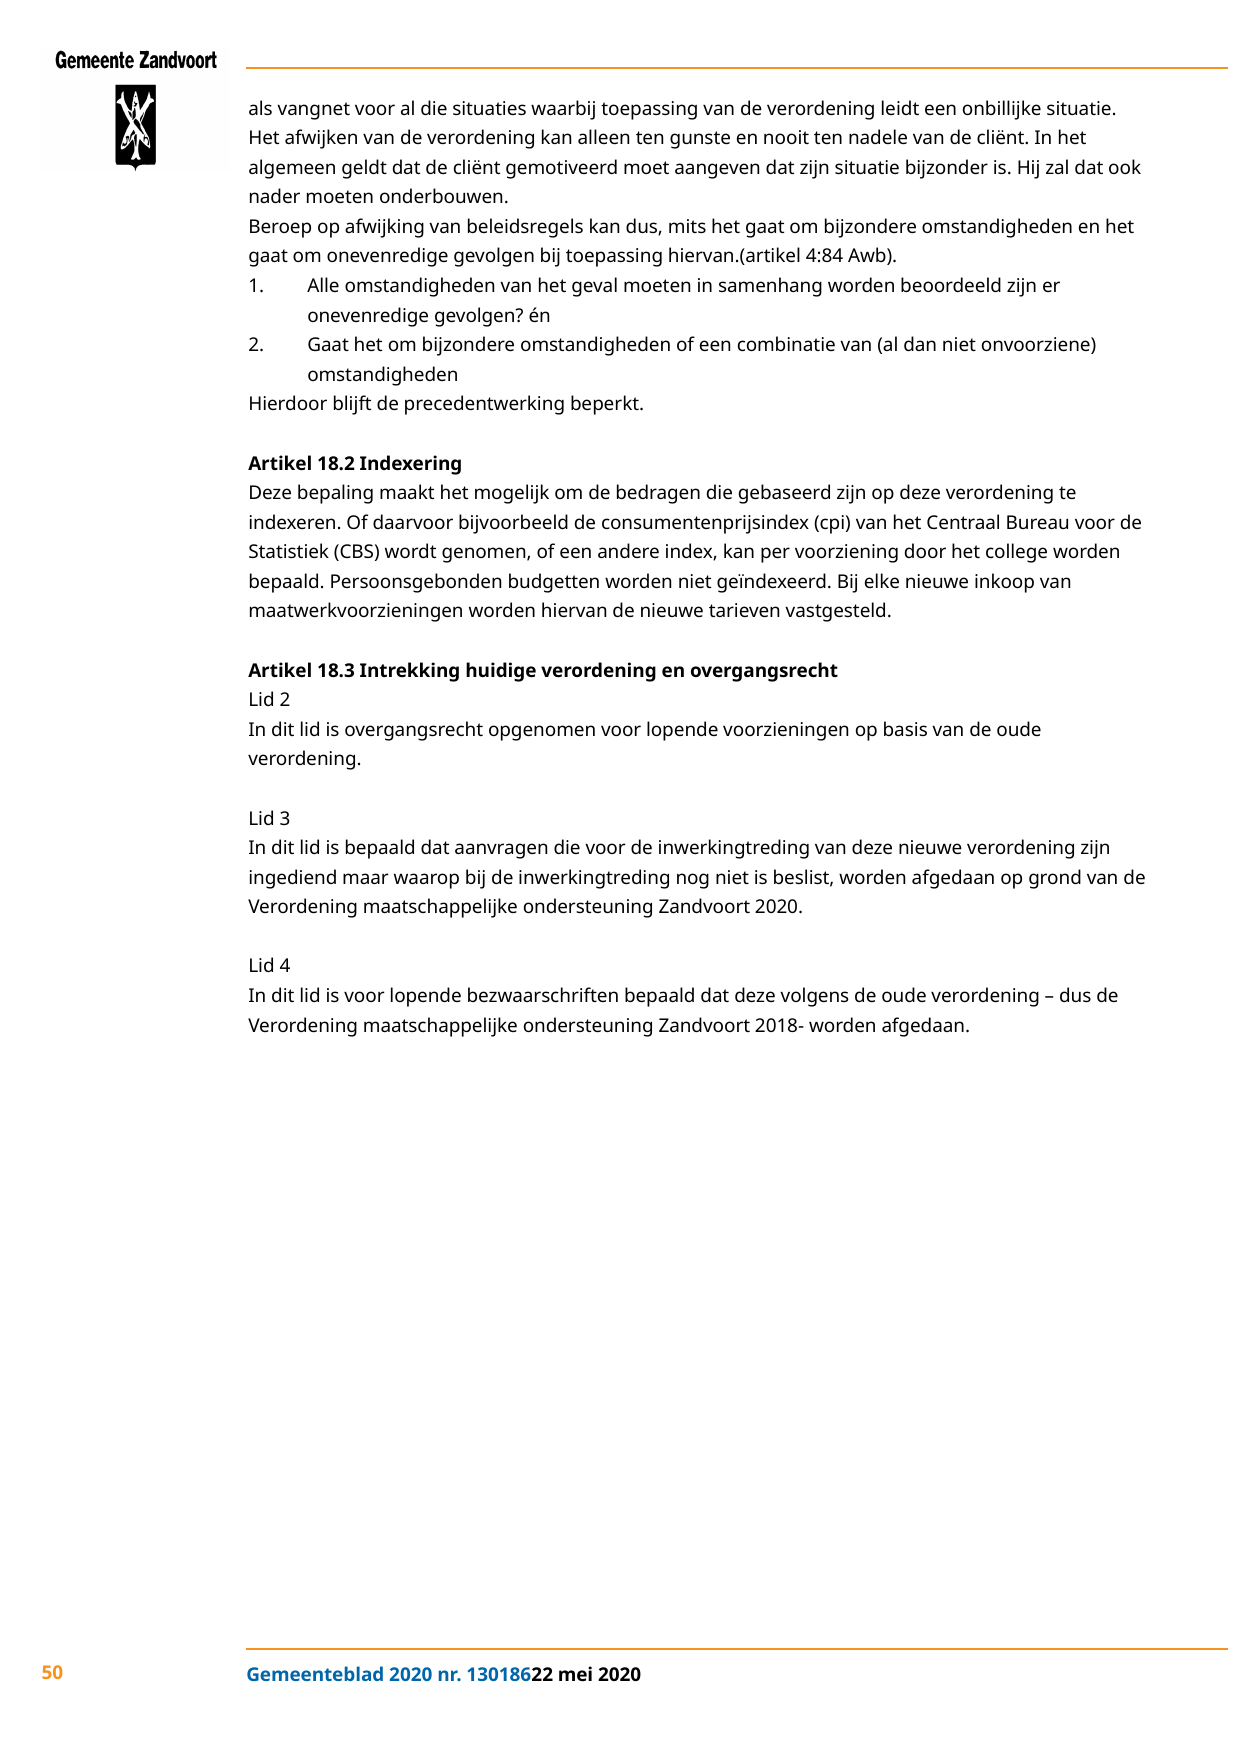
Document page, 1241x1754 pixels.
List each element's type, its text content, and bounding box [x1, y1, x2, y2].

list Alle omstandigheden van het geval moeten in samenhang worden beoordeeld zijn er onevenredige gevolgen? én [248, 272, 1152, 328]
text Deze bepaling maakt het mogelijk om de bedragen die gebaseerd zijn op deze verordening te indexeren. Of daarvoor bijvoorbeeld de consumentenprijsindex (cpi) van het Centraal Bureau voor de Statistiek (CBS) wordt genomen, of een andere index, kan per voorziening door het college worden bepaald. Persoonsgebonden budgetten worden niet geïndexeerd. Bij elke nieuwe inkoop van maatwerkvoorzieningen worden hiervan de nieuwe tarieven vastgesteld. [248, 479, 1152, 623]
text Het afwijken van de verordening kan alleen ten gunste en nooit ten nadele van de cliënt. In het algemeen geldt dat de cliënt gemotiveerd moet aangeven dat zijn situatie bijzonder is. Hij zal dat ook nader moeten onderbouwen. [248, 124, 1152, 209]
picture [41, 47, 231, 172]
text Lid 4 [248, 953, 1152, 978]
text In dit lid is voor lopende bezwaarschriften bepaald dat deze volgens de oude verordening – dus de Verordening maatschappelijke ondersteuning Zandvoort 2018- worden afgedaan. [248, 982, 1152, 1038]
text Artikel 18.3 Intrekking huidige verordening en overgangsrecht [248, 657, 1152, 683]
text Hierdoor blijft de precedentwerking beperkt. [248, 391, 1152, 416]
text In dit lid is bepaald dat aanvragen die voor de inwerkingtreding van deze nieuwe verordening zijn ingediend maar waarop bij de inwerkingtreding nog niet is beslist, worden afgedaan op grond van de Verordening maatschappelijke ondersteuning Zandvoort 2020. [248, 834, 1152, 919]
text als vangnet voor al die situaties waarbij toepassing van de verordening leidt een onbillijke situatie. [248, 95, 1152, 121]
text In dit lid is overgangsrecht opgenomen voor lopende voorzieningen op basis van de oude verordening. [248, 716, 1152, 771]
text Lid 3 [248, 805, 1152, 831]
text Artikel 18.2 Indexering [248, 450, 1152, 476]
list Gaat het om bijzondere omstandigheden of een combinatie van (al dan niet onvoorziene) omstandigheden [248, 331, 1152, 387]
text Lid 2 [248, 686, 1152, 712]
text Beroep op afwijking van beleidsregels kan dus, mits het gaat om bijzondere omstandigheden en het gaat om onevenredige gevolgen bij toepassing hiervan.(artikel 4:84 Awb). [248, 213, 1152, 268]
